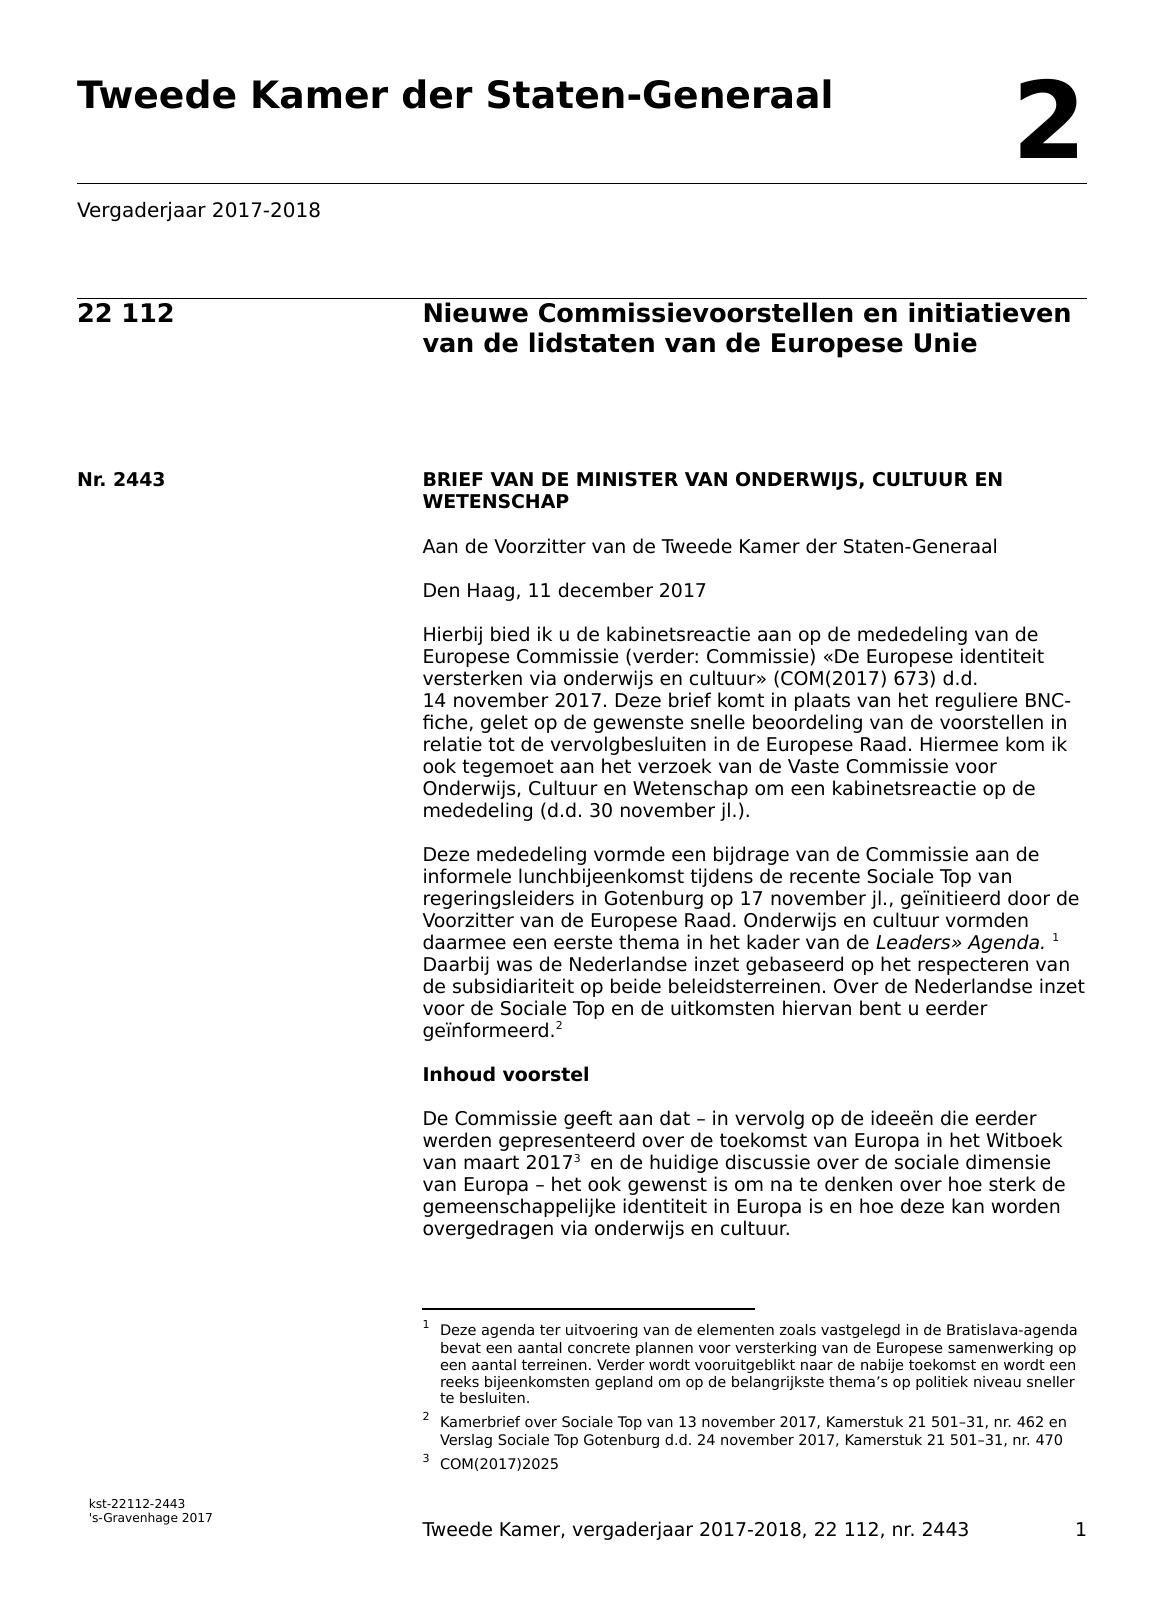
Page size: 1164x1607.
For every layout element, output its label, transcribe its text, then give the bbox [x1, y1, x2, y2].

table_header Tweede Kamer der Staten-Generaal [77, 59, 886, 183]
subtitle 22 112 Nieuwe Commissievoorstellen en initiatieven van de lidstaten van de Europese Unie [77, 299, 1087, 358]
table_cell Vergaderjaar 2017-2018 [77, 184, 1087, 298]
text COM(2017)2025 [422, 1452, 1087, 1474]
text De Commissie geeft aan dat – in vervolg op de ideeën die eerder werden gepresenteerd over de toekomst van Europa in het Witboek van maart 2017 en de huidige discussie over de sociale dimensie van Europa – het ook gewenst is om na te denken over hoe sterk de gemeenschappelijke identiteit in Europa is en hoe deze kan worden overgedragen via onderwijs en cultuur. [422, 1108, 1087, 1240]
text Kamerbrief over Sociale Top van 13 november 2017, Kamerstuk 21 501–31, nr. 462 en Verslag Sociale Top Gotenburg d.d. 24 november 2017, Kamerstuk 21 501–31, nr. 470 [422, 1410, 1087, 1449]
text Deze agenda ter uitvoering van de elementen zoals vastgelegd in de Bratislava-agenda bevat een aantal concrete plannen voor versterking van de Europese samenwerking op een aantal terreinen. Verder wordt vooruitgeblikt naar de nabije toekomst en wordt een reeks bijeenkomsten gepland om op de belangrijkste thema’s op politiek niveau sneller te besluiten. [422, 1318, 1087, 1407]
subtitle Inhoud voorstel [422, 1064, 1087, 1086]
text Den Haag, 11 december 2017 [422, 580, 1087, 602]
text Hierbij bied ik u de kabinetsreactie aan op de mededeling van de Europese Commissie (verder: Commissie) «De Europese identiteit versterken via onderwijs en cultuur» (COM(2017) 673) d.d. 14 november 2017. Deze brief komt in plaats van het reguliere BNC-fiche, gelet op de gewenste snelle beoordeling van de voorstellen in relatie tot de vervolgbesluiten in de Europese Raad. Hiermee kom ik ook tegemoet aan het verzoek van de Vaste Commissie voor Onderwijs, Cultuur en Wetenschap om een kabinetsreactie op de mededeling (d.d. 30 november jl.). [422, 624, 1087, 822]
table_header 2 [886, 59, 1087, 183]
text Aan de Voorzitter van de Tweede Kamer der Staten-Generaal [422, 536, 1087, 557]
text kst-22112-2443 [88, 1497, 323, 1511]
text 's-Gravenhage 2017 [88, 1511, 323, 1525]
subtitle Nr. 2443 BRIEF VAN DE MINISTER VAN ONDERWIJS, CULTUUR EN WETENSCHAP [77, 469, 1087, 513]
text Deze mededeling vormde een bijdrage van de Commissie aan de informele lunchbijeenkomst tijdens de recente Sociale Top van regeringsleiders in Gotenburg op 17 november jl., geïnitieerd door de Voorzitter van de Europese Raad. Onderwijs en cultuur vormden daarmee een eerste thema in het kader van de Leaders» Agenda. Daarbij was de Nederlandse inzet gebaseerd op het respecteren van de subsidiariteit op beide beleidsterreinen. Over de Nederlandse inzet voor de Sociale Top en de uitkomsten hiervan bent u eerder geïnformeerd. [422, 844, 1087, 1042]
